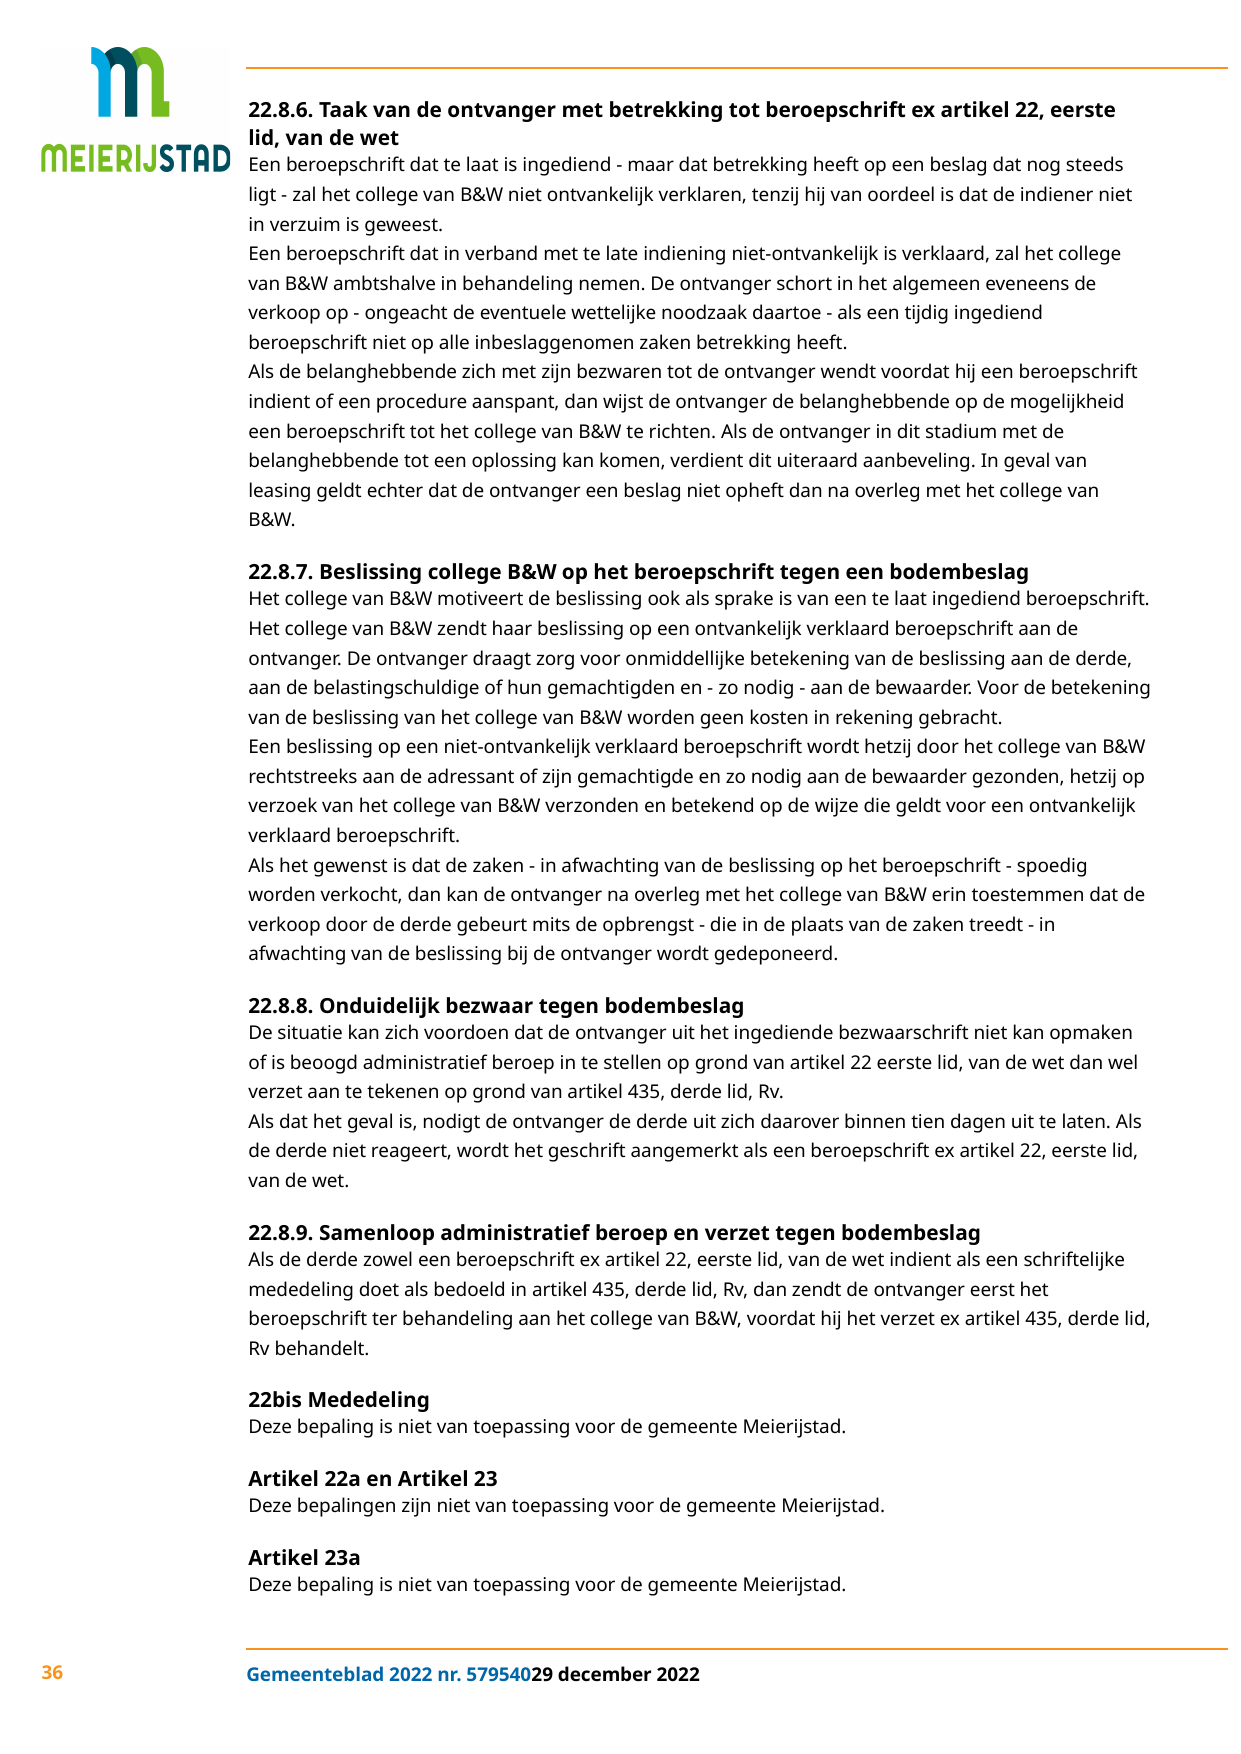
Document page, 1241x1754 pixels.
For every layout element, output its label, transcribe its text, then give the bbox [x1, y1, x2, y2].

text Deze bepalingen zijn niet van toepassing voor de gemeente Meierijstad. [248, 1493, 1152, 1518]
text 22bis Mededeling [248, 1385, 1152, 1414]
text Als dat het geval is, nodigt de ontvanger de derde uit zich daarover binnen tien dagen uit te laten. Als de derde niet reageert, wordt het geschrift aangemerkt als een beroepschrift ex artikel 22, eerste lid, van de wet. [248, 1108, 1152, 1193]
text Artikel 23a [248, 1543, 1152, 1571]
text Deze bepaling is niet van toepassing voor de gemeente Meierijstad. [248, 1414, 1152, 1439]
text Als het gewenst is dat de zaken - in afwachting van de beslissing op het beroepschrift - spoedig worden verkocht, dan kan de ontvanger na overleg met het college van B&W erin toestemmen dat de verkoop door de derde gebeurt mits de opbrengst - die in de plaats van de zaken treedt - in afwachting van de beslissing bij de ontvanger wordt gedeponeerd. [248, 852, 1152, 966]
text 22.8.8. Onduidelijk bezwaar tegen bodembeslag [248, 991, 1152, 1019]
text Een beroepschrift dat te laat is ingediend - maar dat betrekking heeft op een beslag dat nog steeds ligt - zal het college van B&W niet ontvankelijk verklaren, tenzij hij van oordeel is dat de indiener niet in verzuim is geweest. [248, 152, 1152, 237]
text Deze bepaling is niet van toepassing voor de gemeente Meierijstad. [248, 1571, 1152, 1597]
text Als de derde zowel een beroepschrift ex artikel 22, eerste lid, van de wet indient als een schriftelijke mededeling doet als bedoeld in artikel 435, derde lid, Rv, dan zendt de ontvanger eerst het beroepschrift ter behandeling aan het college van B&W, voordat hij het verzet ex artikel 435, derde lid, Rv behandelt. [248, 1246, 1152, 1361]
picture [41, 47, 231, 172]
text Een beslissing op een niet-ontvankelijk verklaard beroepschrift wordt hetzij door het college van B&W rechtstreeks aan de adressant of zijn gemachtigde en zo nodig aan de bewaarder gezonden, hetzij op verzoek van het college van B&W verzonden en betekend op de wijze die geldt voor een ontvankelijk verklaard beroepschrift. [248, 733, 1152, 848]
text Het college van B&W motiveert de beslissing ook als sprake is van een te laat ingediend beroepschrift. Het college van B&W zendt haar beslissing op een ontvankelijk verklaard beroepschrift aan de ontvanger. De ontvanger draagt zorg voor onmiddellijke betekening van de beslissing aan de derde, aan de belastingschuldige of hun gemachtigden en - zo nodig - aan de bewaarder. Voor de betekening van de beslissing van het college van B&W worden geen kosten in rekening gebracht. [248, 586, 1152, 729]
text 22.8.7. Beslissing college B&W op het beroepschrift tegen een bodembeslag [248, 557, 1152, 586]
text 22.8.9. Samenloop administratief beroep en verzet tegen bodembeslag [248, 1218, 1152, 1246]
text De situatie kan zich voordoen dat de ontvanger uit het ingediende bezwaarschrift niet kan opmaken of is beoogd administratief beroep in te stellen op grond van artikel 22 eerste lid, van de wet dan wel verzet aan te tekenen op grond van artikel 435, derde lid, Rv. [248, 1019, 1152, 1104]
text Als de belanghebbende zich met zijn bezwaren tot de ontvanger wendt voordat hij een beroepschrift indient of een procedure aanspant, dan wijst de ontvanger de belanghebbende op de mogelijkheid een beroepschrift tot het college van B&W te richten. Als de ontvanger in dit stadium met de belanghebbende tot een oplossing kan komen, verdient dit uiteraard aanbeveling. In geval van leasing geldt echter dat de ontvanger een beslag niet opheft dan na overleg met het college van B&W. [248, 359, 1152, 532]
text Een beroepschrift dat in verband met te late indiening niet-ontvankelijk is verklaard, zal het college van B&W ambtshalve in behandeling nemen. De ontvanger schort in het algemeen eveneens de verkoop op - ongeacht de eventuele wettelijke noodzaak daartoe - als een tijdig ingediend beroepschrift niet op alle inbeslaggenomen zaken betrekking heeft. [248, 240, 1152, 355]
text Artikel 22a en Artikel 23 [248, 1464, 1152, 1493]
text 22.8.6. Taak van de ontvanger met betrekking tot beroepschrift ex artikel 22, eerste lid, van de wet [248, 95, 1152, 152]
